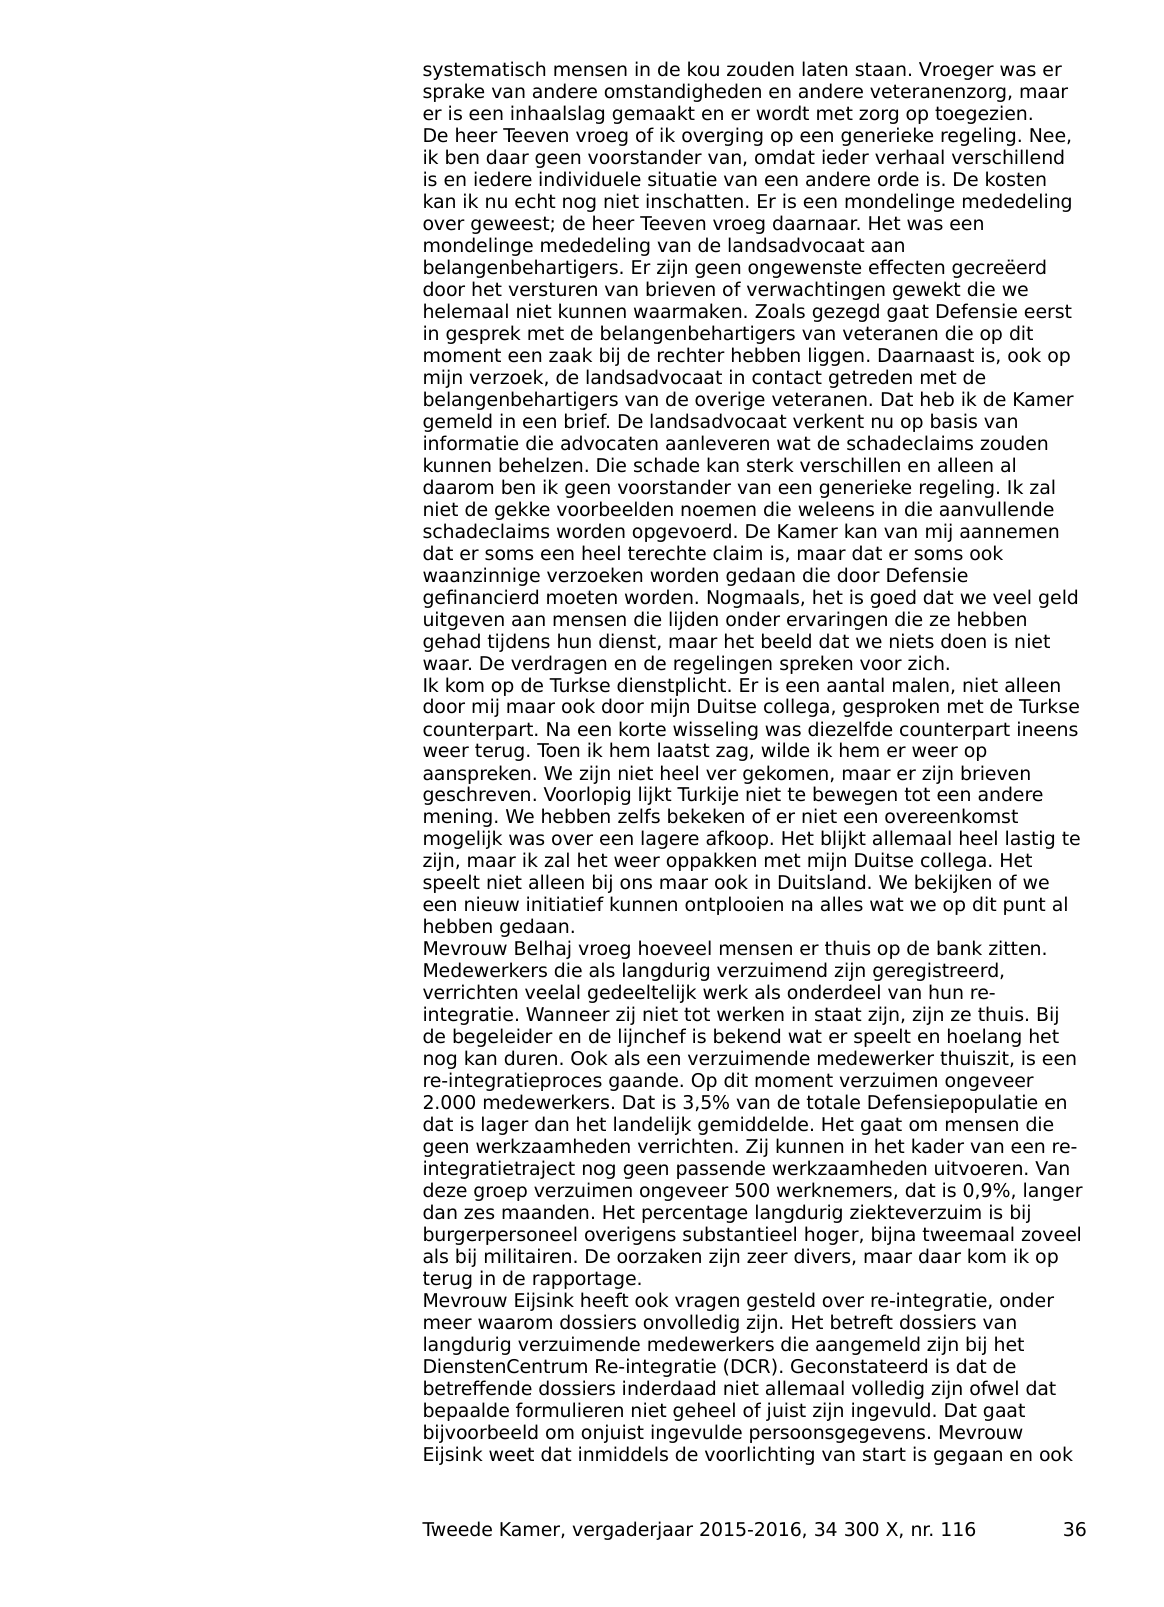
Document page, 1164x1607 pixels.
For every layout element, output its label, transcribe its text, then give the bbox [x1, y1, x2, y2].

text systematisch mensen in de kou zouden laten staan. Vroeger was er sprake van andere omstandigheden en andere veteranenzorg, maar er is een inhaalslag gemaakt en er wordt met zorg op toegezien. [422, 59, 1087, 125]
text De heer Teeven vroeg of ik overging op een generieke regeling. Nee, ik ben daar geen voorstander van, omdat ieder verhaal verschillend is en iedere individuele situatie van een andere orde is. De kosten kan ik nu echt nog niet inschatten. Er is een mondelinge mededeling over geweest; de heer Teeven vroeg daarnaar. Het was een mondelinge mededeling van de landsadvocaat aan belangenbehartigers. Er zijn geen ongewenste effecten gecreëerd door het versturen van brieven of verwachtingen gewekt die we helemaal niet kunnen waarmaken. Zoals gezegd gaat Defensie eerst in gesprek met de belangenbehartigers van veteranen die op dit moment een zaak bij de rechter hebben liggen. Daarnaast is, ook op mijn verzoek, de landsadvocaat in contact getreden met de belangenbehartigers van de overige veteranen. Dat heb ik de Kamer gemeld in een brief. De landsadvocaat verkent nu op basis van informatie die advocaten aanleveren wat de schadeclaims zouden kunnen behelzen. Die schade kan sterk verschillen en alleen al daarom ben ik geen voorstander van een generieke regeling. Ik zal niet de gekke voorbeelden noemen die weleens in die aanvullende schadeclaims worden opgevoerd. De Kamer kan van mij aannemen dat er soms een heel terechte claim is, maar dat er soms ook waanzinnige verzoeken worden gedaan die door Defensie gefinancierd moeten worden. Nogmaals, het is goed dat we veel geld uitgeven aan mensen die lijden onder ervaringen die ze hebben gehad tijdens hun dienst, maar het beeld dat we niets doen is niet waar. De verdragen en de regelingen spreken voor zich. [422, 125, 1087, 674]
text Mevrouw Belhaj vroeg hoeveel mensen er thuis op de bank zitten. Medewerkers die als langdurig verzuimend zijn geregistreerd, verrichten veelal gedeeltelijk werk als onderdeel van hun re-integratie. Wanneer zij niet tot werken in staat zijn, zijn ze thuis. Bij de begeleider en de lijnchef is bekend wat er speelt en hoelang het nog kan duren. Ook als een verzuimende medewerker thuiszit, is een re-integratieproces gaande. Op dit moment verzuimen ongeveer 2.000 medewerkers. Dat is 3,5% van de totale Defensiepopulatie en dat is lager dan het landelijk gemiddelde. Het gaat om mensen die geen werkzaamheden verrichten. Zij kunnen in het kader van een re-integratietraject nog geen passende werkzaamheden uitvoeren. Van deze groep verzuimen ongeveer 500 werknemers, dat is 0,9%, langer dan zes maanden. Het percentage langdurig ziekteverzuim is bij burgerpersoneel overigens substantieel hoger, bijna tweemaal zoveel als bij militairen. De oorzaken zijn zeer divers, maar daar kom ik op terug in de rapportage. [422, 938, 1087, 1290]
text Mevrouw Eijsink heeft ook vragen gesteld over re-integratie, onder meer waarom dossiers onvolledig zijn. Het betreft dossiers van langdurig verzuimende medewerkers die aangemeld zijn bij het DienstenCentrum Re-integratie (DCR). Geconstateerd is dat de betreffende dossiers inderdaad niet allemaal volledig zijn ofwel dat bepaalde formulieren niet geheel of juist zijn ingevuld. Dat gaat bijvoorbeeld om onjuist ingevulde persoonsgegevens. Mevrouw Eijsink weet dat inmiddels de voorlichting van start is gegaan en ook [422, 1290, 1087, 1466]
text Ik kom op de Turkse dienstplicht. Er is een aantal malen, niet alleen door mij maar ook door mijn Duitse collega, gesproken met de Turkse counterpart. Na een korte wisseling was diezelfde counterpart ineens weer terug. Toen ik hem laatst zag, wilde ik hem er weer op aanspreken. We zijn niet heel ver gekomen, maar er zijn brieven geschreven. Voorlopig lijkt Turkije niet te bewegen tot een andere mening. We hebben zelfs bekeken of er niet een overeenkomst mogelijk was over een lagere afkoop. Het blijkt allemaal heel lastig te zijn, maar ik zal het weer oppakken met mijn Duitse collega. Het speelt niet alleen bij ons maar ook in Duitsland. We bekijken of we een nieuw initiatief kunnen ontplooien na alles wat we op dit punt al hebben gedaan. [422, 674, 1087, 938]
